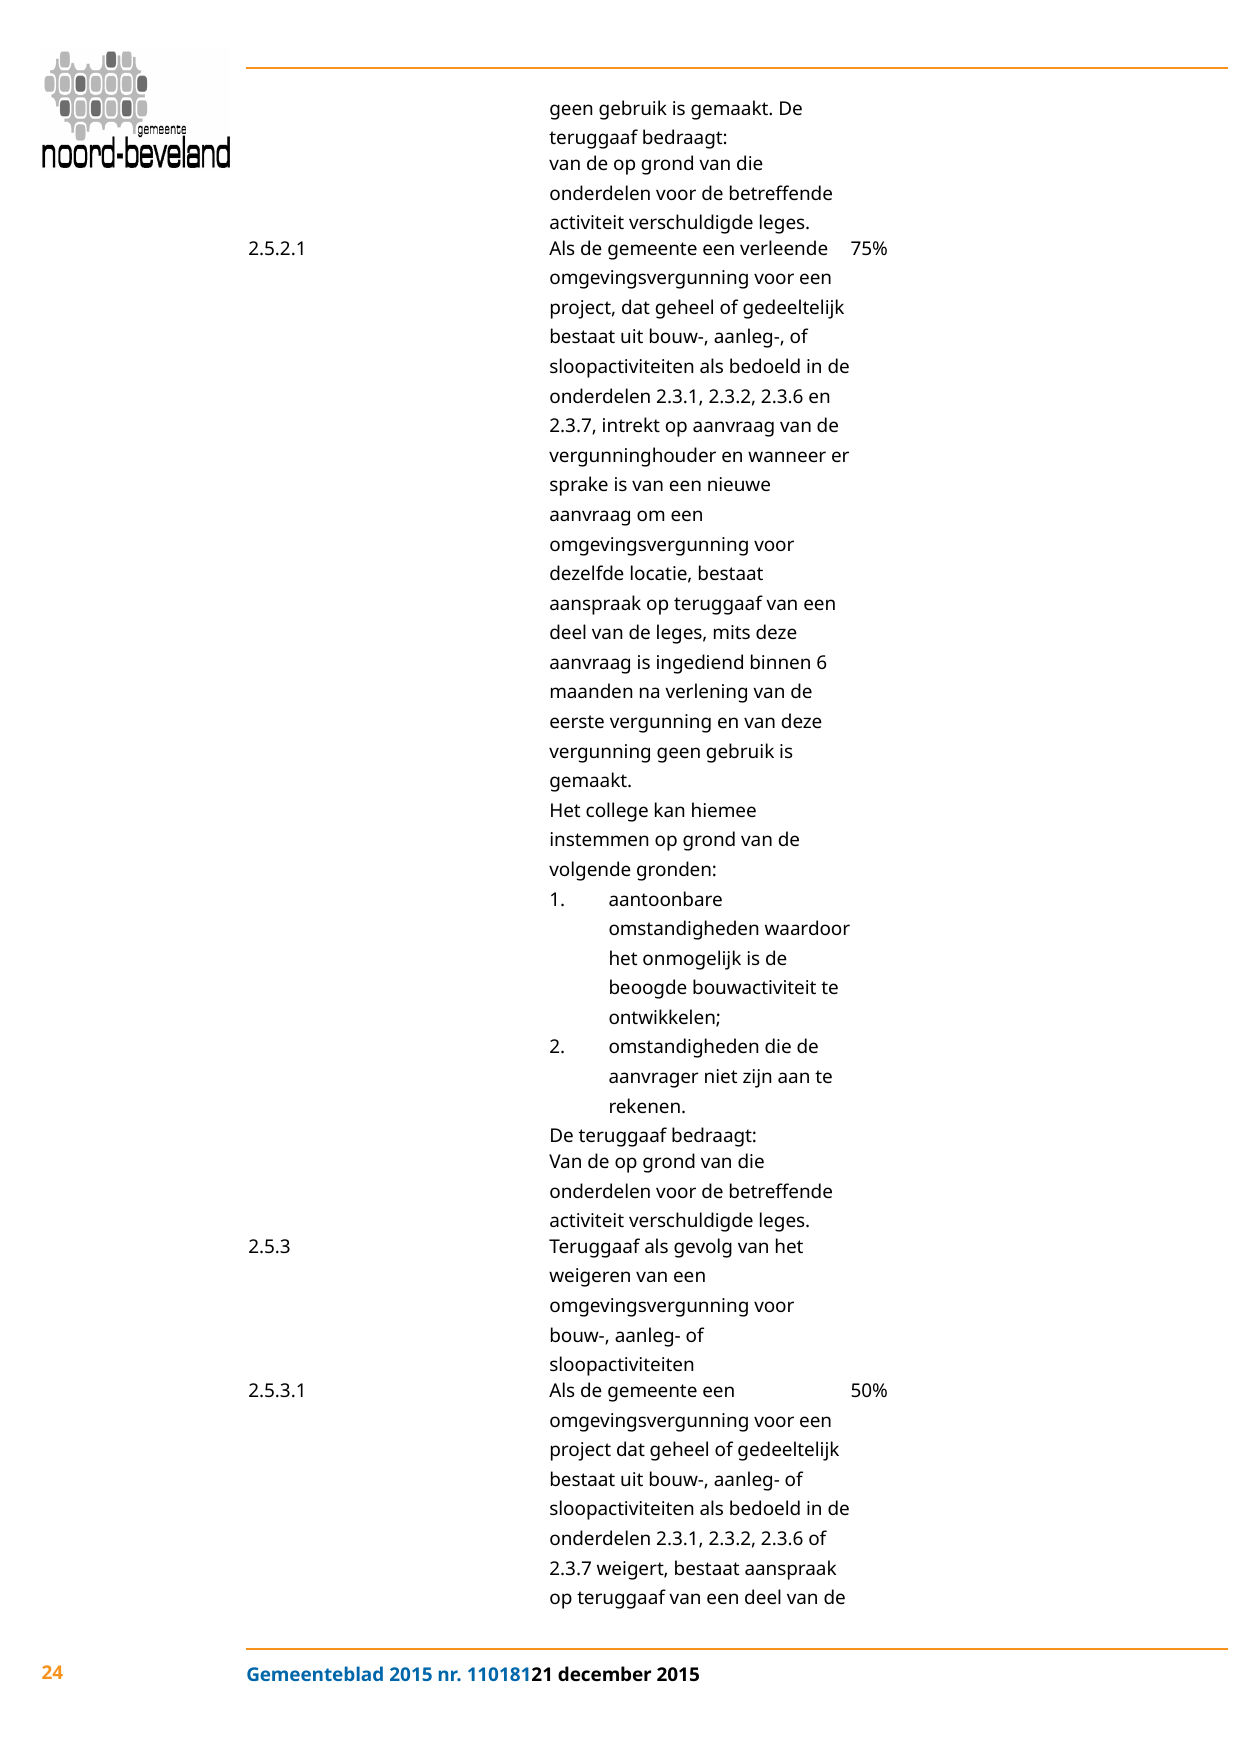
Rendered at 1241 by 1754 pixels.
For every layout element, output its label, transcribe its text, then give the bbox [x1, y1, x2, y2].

table_cell [248, 1148, 549, 1233]
table_cell Als de gemeente een omgevingsvergunning voor een project dat geheel of gedeeltelijk bestaat uit bouw-, aanleg- of sloopactiviteiten als bedoeld in de onderdelen 2.3.1, 2.3.2, 2.3.6 of 2.3.7 weigert, bestaat aanspraak op teruggaaf van een deel van de [549, 1377, 850, 1610]
table_cell [248, 150, 549, 235]
table_cell Als de gemeente een verleende omgevingsvergunning voor een project, dat geheel of gedeeltelijk bestaat uit bouw-, aanleg-, of sloopactiviteiten als bedoeld in de onderdelen 2.3.1, 2.3.2, 2.3.6 en 2.3.7, intrekt op aanvraag van de vergunninghouder en wanneer er sprake is van een nieuwe aanvraag om een omgevingsvergunning voor dezelfde locatie, bestaat aanspraak op teruggaaf van een deel van de leges, mits deze aanvraag is ingediend binnen 6 maanden na verlening van de eerste vergunning en van deze vergunning geen gebruik is gemaakt. Het college kan hiemee instemmen op grond van de volgende gronden: aantoonbare omstandigheden waardoor het onmogelijk is de beoogde bouwactiviteit te ontwikkelen; omstandigheden die de aanvrager niet zijn aan te rekenen. De teruggaaf bedraagt: [549, 235, 850, 1148]
table_cell 50% [850, 1377, 1152, 1610]
table_cell 2.5.3.1 [248, 1377, 549, 1610]
picture [41, 47, 231, 172]
table_cell [850, 1148, 1152, 1233]
table_cell 2.5.2.1 [248, 235, 549, 1148]
table_cell [850, 1233, 1152, 1377]
table_cell 2.5.3 [248, 1233, 549, 1377]
table_cell Teruggaaf als gevolg van het weigeren van een omgevingsvergunning voor bouw-, aanleg- of sloopactiviteiten [549, 1233, 850, 1377]
table_cell [850, 95, 1152, 150]
table_cell 75% [850, 235, 1152, 1148]
table_cell [248, 95, 549, 150]
table_cell geen gebruik is gemaakt. De teruggaaf bedraagt: [549, 95, 850, 150]
table_cell van de op grond van die onderdelen voor de betreffende activiteit verschuldigde leges. [549, 150, 850, 235]
table_cell Van de op grond van die onderdelen voor de betreffende activiteit verschuldigde leges. [549, 1148, 850, 1233]
